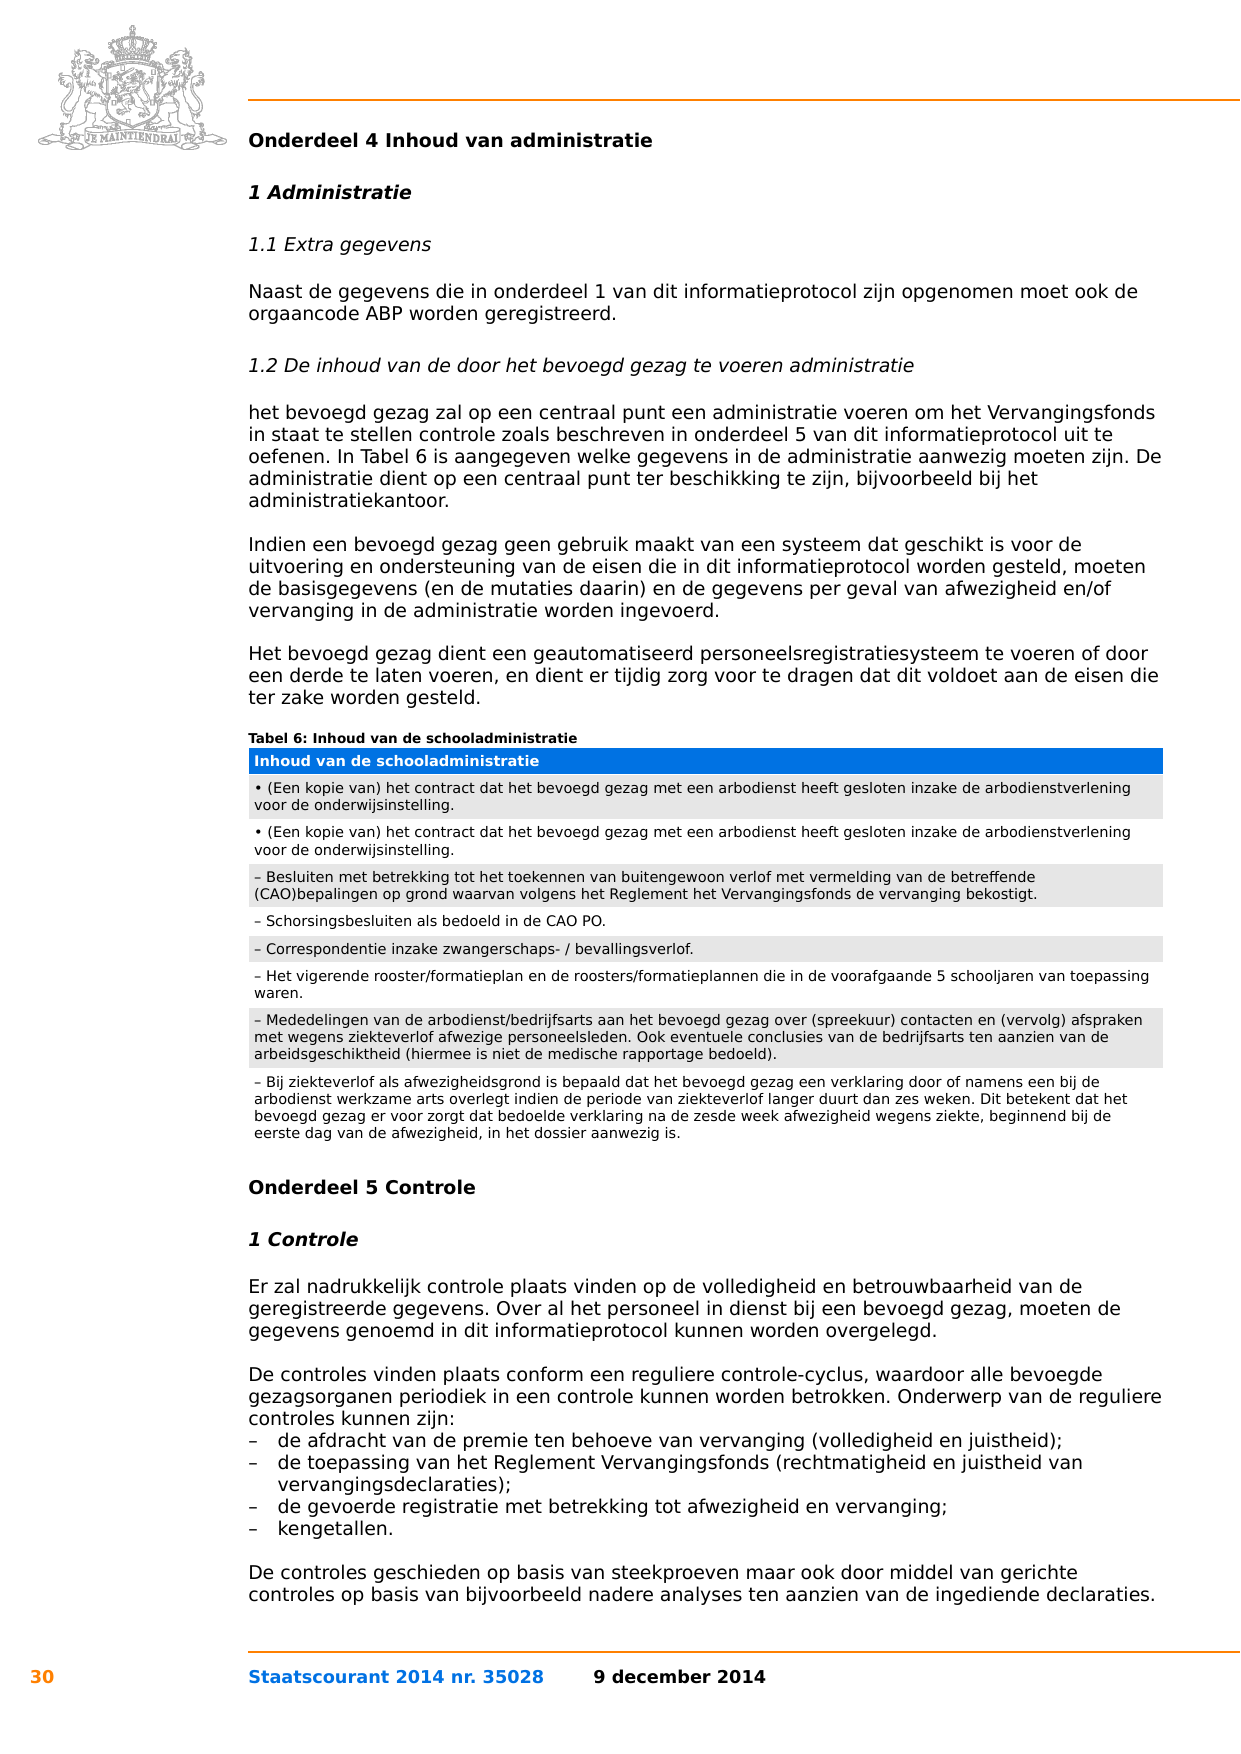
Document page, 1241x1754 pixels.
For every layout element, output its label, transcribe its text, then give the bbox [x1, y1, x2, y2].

table_cell • (Een kopie van) het contract dat het bevoegd gezag met een arbodienst heeft gesloten inzake de arbodienstverlening voor de onderwijsinstelling. [249, 775, 1163, 819]
text – kengetallen. [248, 1518, 1163, 1540]
subtitle Onderdeel 4 Inhoud van administratie [248, 130, 1163, 152]
table_cell – Schorsingsbesluiten als bedoeld in de CAO PO. [249, 909, 1163, 935]
table_cell – Correspondentie inzake zwangerschaps- / bevallingsverlof. [249, 936, 1163, 962]
table_cell – Het vigerende rooster/formatieplan en de roosters/formatieplannen die in de voorafgaande 5 schooljaren van toepassing waren. [249, 963, 1163, 1007]
text – de afdracht van de premie ten behoeve van vervanging (volledigheid en juistheid); [248, 1430, 1163, 1452]
text – de gevoerde registratie met betrekking tot afwezigheid en vervanging; [248, 1496, 1163, 1518]
text De controles vinden plaats conform een reguliere controle-cyclus, waardoor alle bevoegde gezagsorganen periodiek in een controle kunnen worden betrokken. Onderwerp van de reguliere controles kunnen zijn: [248, 1364, 1163, 1430]
table_cell – Besluiten met betrekking tot het toekennen van buitengewoon verlof met vermelding van de betreffende (CAO)bepalingen op grond waarvan volgens het Reglement het Vervangingsfonds de vervanging bekostigt. [249, 864, 1163, 907]
table_cell – Bij ziekteverlof als afwezigheidsgrond is bepaald dat het bevoegd gezag een verklaring door of namens een bij de arbodienst werkzame arts overlegt indien de periode van ziekteverlof langer duurt dan zes weken. Dit betekent dat het bevoegd gezag er voor zorgt dat bedoelde verklaring na de zesde week afwezigheid wegens ziekte, beginnend bij de eerste dag van de afwezigheid, in het dossier aanwezig is. [249, 1069, 1163, 1146]
text De controles geschieden op basis van steekproeven maar ook door middel van gerichte controles op basis van bijvoorbeeld nadere analyses ten aanzien van de ingediende declaraties. [248, 1562, 1163, 1606]
text Het bevoegd gezag dient een geautomatiseerd personeelsregistratiesysteem te voeren of door een derde te laten voeren, en dient er tijdig zorg voor te dragen dat dit voldoet aan de eisen die ter zake worden gesteld. [248, 643, 1163, 709]
text – de toepassing van het Reglement Vervangingsfonds (rechtmatigheid en juistheid van vervangingsdeclaraties); [248, 1452, 1163, 1496]
subtitle 1 Controle [248, 1229, 1163, 1251]
text Er zal nadrukkelijk controle plaats vinden op de volledigheid en betrouwbaarheid van de geregistreerde gegevens. Over al het personeel in dienst bij een bevoegd gezag, moeten de gegevens genoemd in dit informatieprotocol kunnen worden overgelegd. [248, 1276, 1163, 1342]
text het bevoegd gezag zal op een centraal punt een administratie voeren om het Vervangingsfonds in staat te stellen controle zoals beschreven in onderdeel 5 van dit informatieprotocol uit te oefenen. In Tabel 6 is aangegeven welke gegevens in de administratie aanwezig moeten zijn. De administratie dient op een centraal punt ter beschikking te zijn, bijvoorbeeld bij het administratiekantoor. [248, 402, 1163, 512]
text Indien een bevoegd gezag geen gebruik maakt van een systeem dat geschikt is voor de uitvoering en ondersteuning van de eisen die in dit informatieprotocol worden gesteld, moeten de basisgegevens (en de mutaties daarin) en de gegevens per geval van afwezigheid en/of vervanging in de administratie worden ingevoerd. [248, 533, 1163, 621]
table_cell – Mededelingen van de arbodienst/bedrijfsarts aan het bevoegd gezag over (spreekuur) contacten en (vervolg) afspraken met wegens ziekteverlof afwezige personeelsleden. Ook eventuele conclusies van de bedrijfsarts ten aanzien van de arbeidsgeschiktheid (hiermee is niet de medische rapportage bedoeld). [249, 1008, 1163, 1068]
table_header Tabel 6: Inhoud van de schooladministratie [248, 731, 1163, 747]
table_cell Inhoud van de schooladministratie [249, 748, 1163, 774]
subtitle 1 Administratie [248, 182, 1163, 204]
picture [38, 25, 227, 150]
table_cell • (Een kopie van) het contract dat het bevoegd gezag met een arbodienst heeft gesloten inzake de arbodienstverlening voor de onderwijsinstelling. [249, 820, 1163, 863]
text Naast de gegevens die in onderdeel 1 van dit informatieprotocol zijn opgenomen moet ook de orgaancode ABP worden geregistreerd. [248, 281, 1163, 325]
subtitle Onderdeel 5 Controle [248, 1177, 1163, 1199]
subtitle 1.2 De inhoud van de door het bevoegd gezag te voeren administratie [248, 355, 1163, 377]
subtitle 1.1 Extra gegevens [248, 234, 1163, 256]
